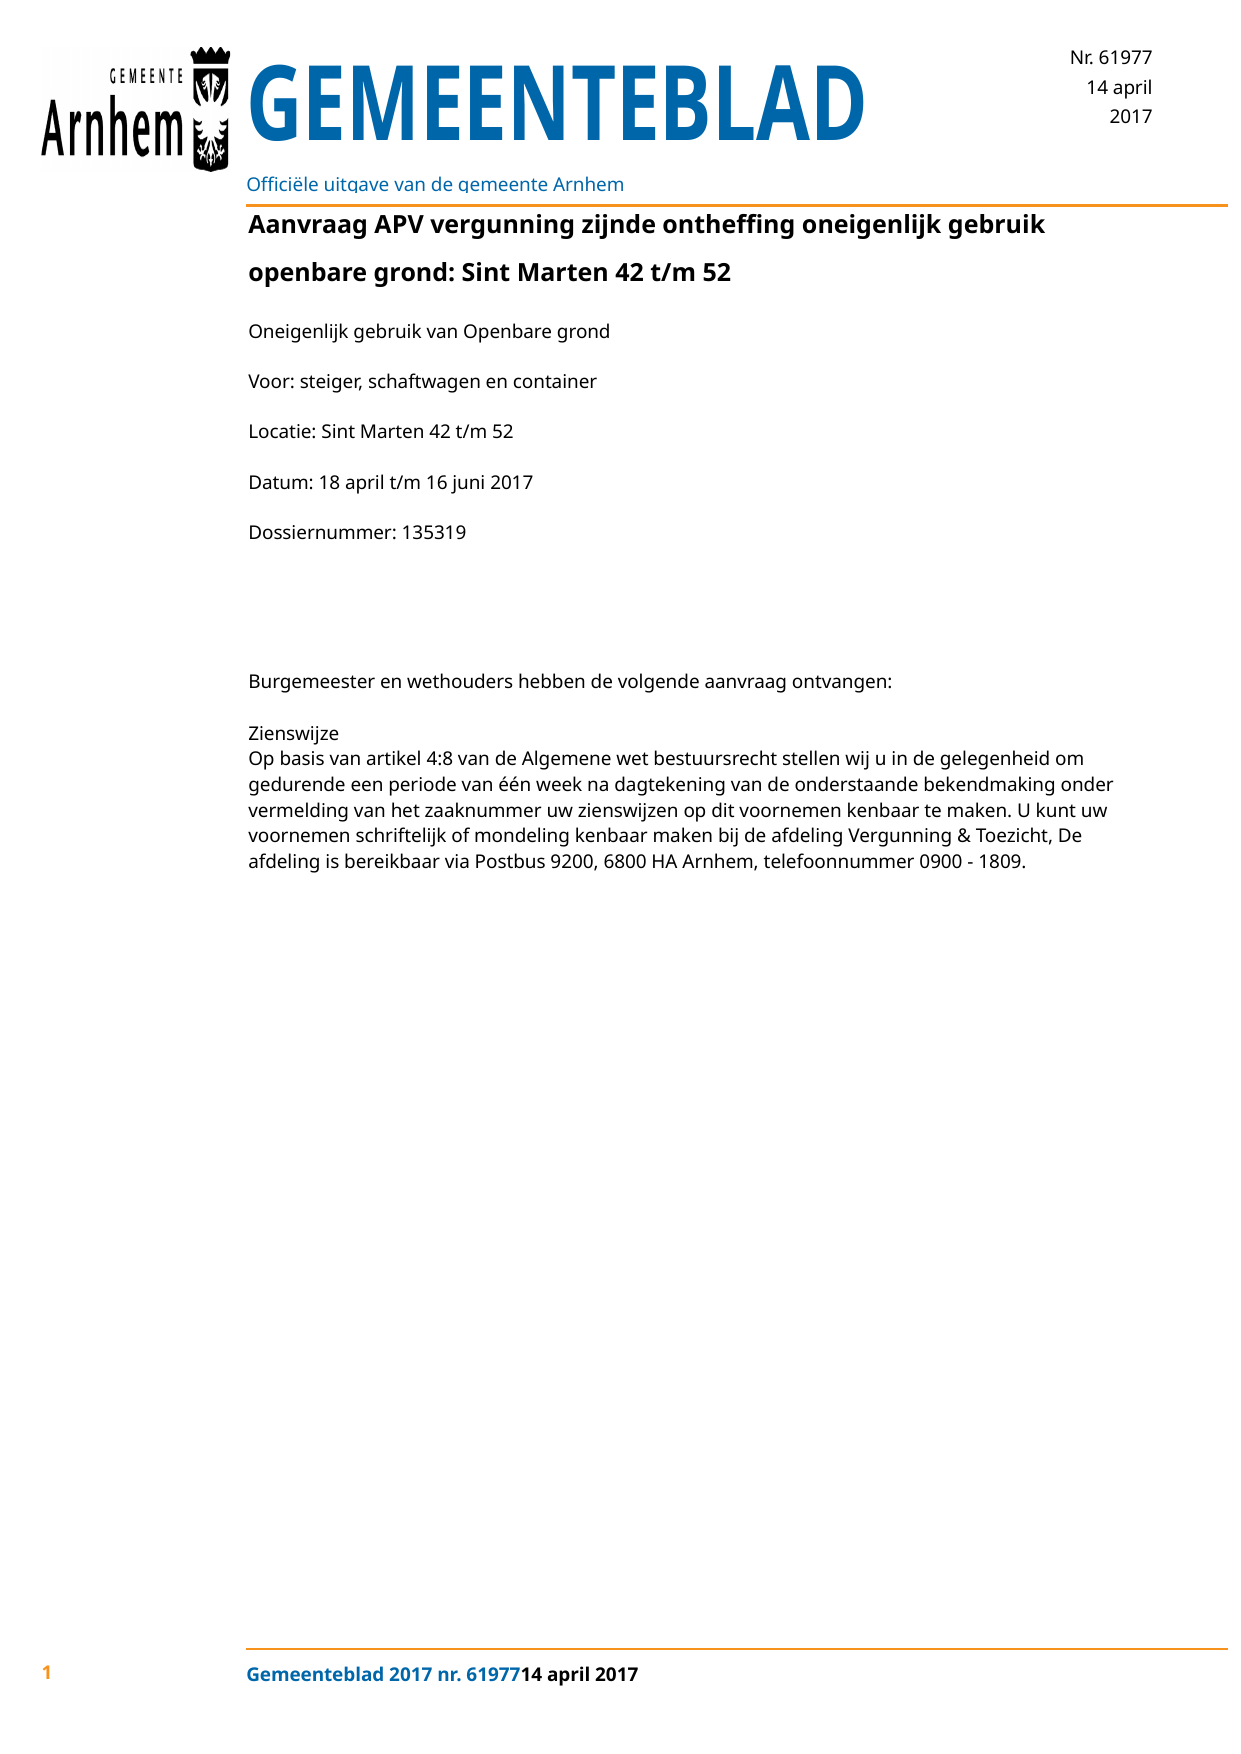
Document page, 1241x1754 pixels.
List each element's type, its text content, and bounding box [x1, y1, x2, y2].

text Locatie: Sint Marten 42 t/m 52 [248, 419, 1152, 444]
text Zienswijze [248, 720, 1152, 745]
text Op basis van artikel 4:8 van de Algemene wet bestuursrecht stellen wij u in de gelegenheid om gedurende een periode van één week na dagtekening van de onderstaande bekendmaking onder vermelding van het zaaknummer uw zienswijzen op dit voornemen kenbaar te maken. U kunt uw voornemen schriftelijk of mondeling kenbaar maken bij de afdeling Vergunning & Toezicht, De afdeling is bereikbaar via Postbus 9200, 6800 HA Arnhem, telefoonnummer 0900 - 1809. [248, 745, 1152, 874]
text Aanvraag APV vergunning zijnde ontheffing oneigenlijk gebruik openbare grond: Sint Marten 42 t/m 52 [248, 207, 1152, 288]
text Oneigenlijk gebruik van Openbare grond [248, 318, 1152, 344]
text Dossiernummer: 135319 [248, 519, 1152, 545]
text Datum: 18 april t/m 16 juni 2017 [248, 469, 1152, 495]
text Burgemeester en wethouders hebben de volgende aanvraag ontvangen: [248, 668, 1152, 694]
picture [41, 47, 231, 172]
text Voor: steiger, schaftwagen en container [248, 368, 1152, 394]
